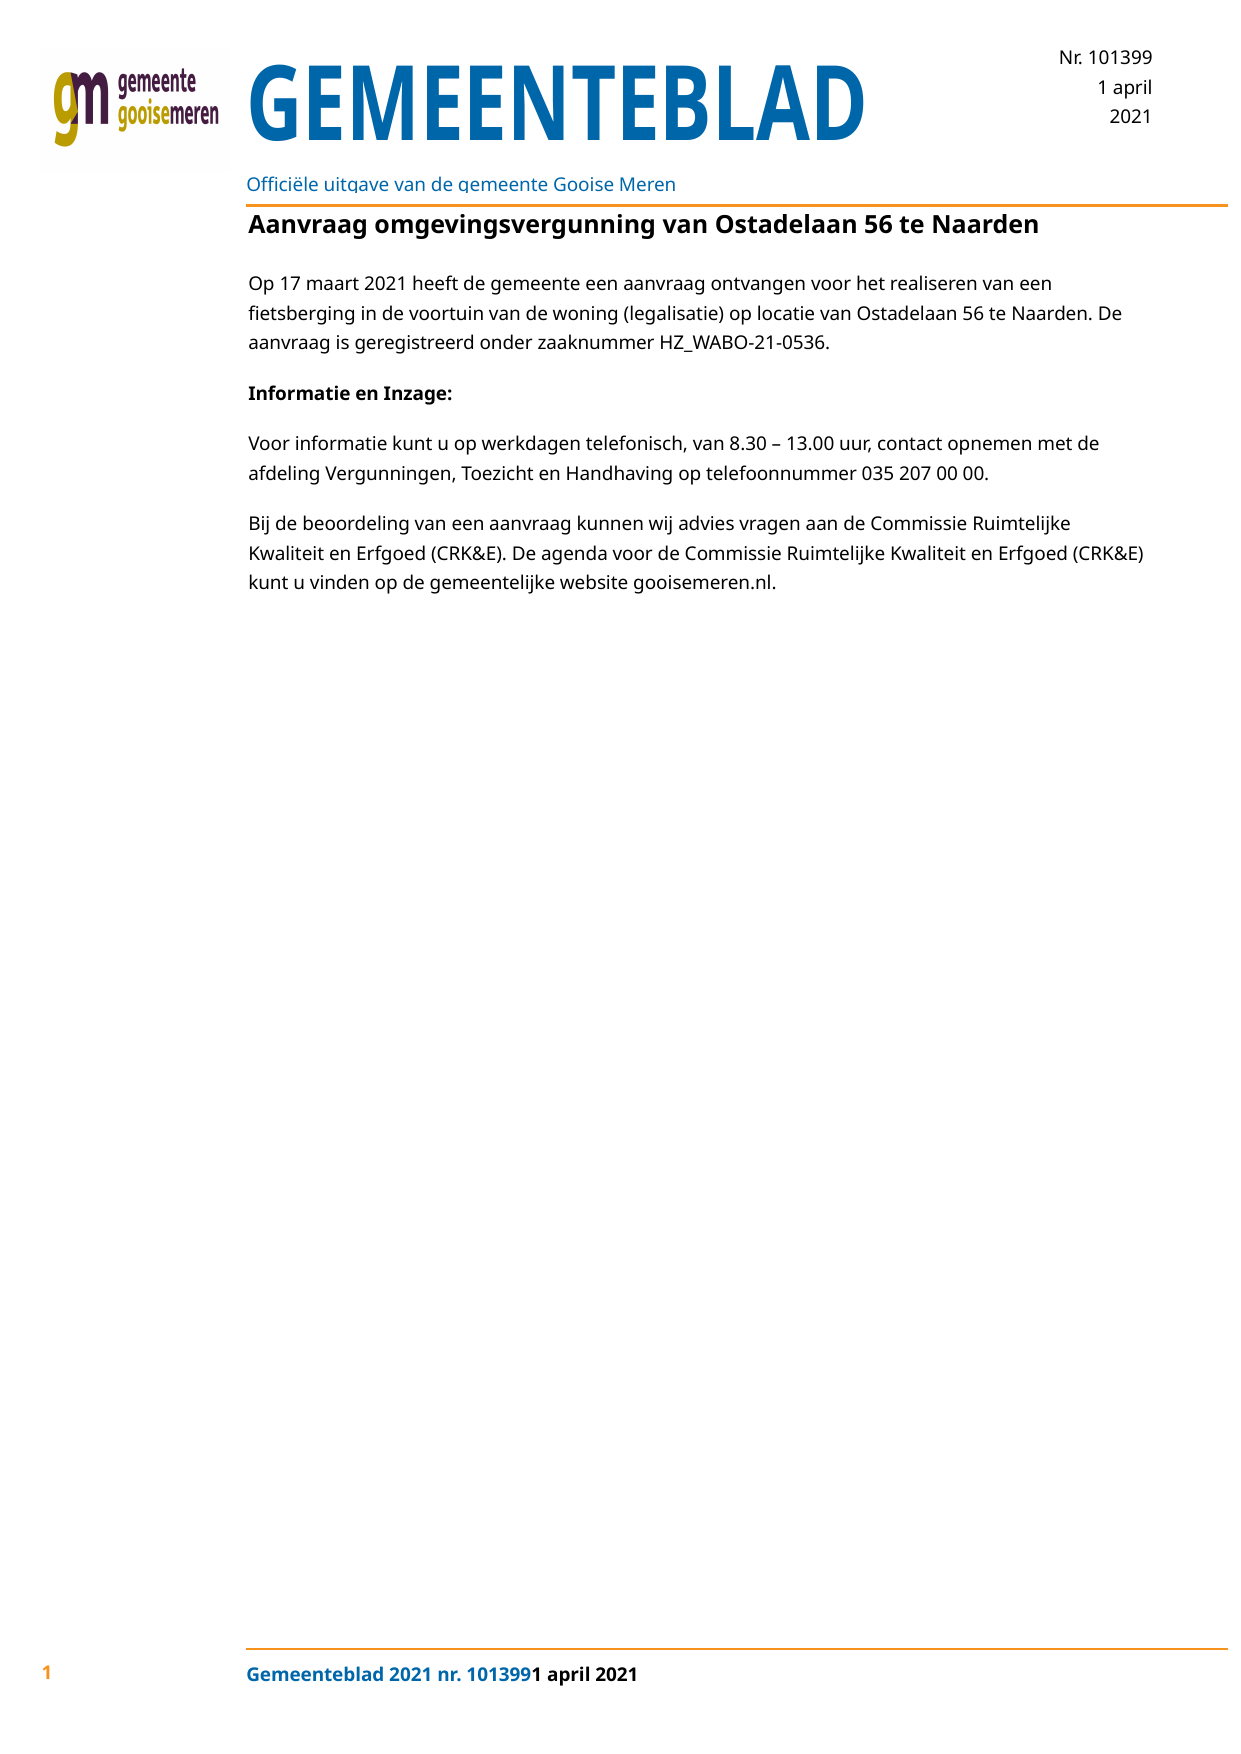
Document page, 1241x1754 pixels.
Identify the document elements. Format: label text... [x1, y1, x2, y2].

text Op 17 maart 2021 heeft de gemeente een aanvraag ontvangen voor het realiseren van een fietsberging in de voortuin van de woning (legalisatie) op locatie van Ostadelaan 56 te Naarden. De aanvraag is geregistreerd onder zaaknummer HZ_WABO-21-0536. [248, 270, 1152, 355]
text Aanvraag omgevingsvergunning van Ostadelaan 56 te Naarden [248, 207, 1152, 241]
text Voor informatie kunt u op werkdagen telefonisch, van 8.30 – 13.00 uur, contact opnemen met de afdeling Vergunningen, Toezicht en Handhaving op telefoonnummer 035 207 00 00. [248, 430, 1152, 486]
text Bij de beoordeling van een aanvraag kunnen wij advies vragen aan de Commissie Ruimtelijke Kwaliteit en Erfgoed (CRK&E). De agenda voor de Commissie Ruimtelijke Kwaliteit en Erfgoed (CRK&E) kunt u vinden op de gemeentelijke website gooisemeren.nl. [248, 510, 1152, 595]
picture [41, 47, 231, 172]
text Informatie en Inzage: [248, 380, 1152, 406]
